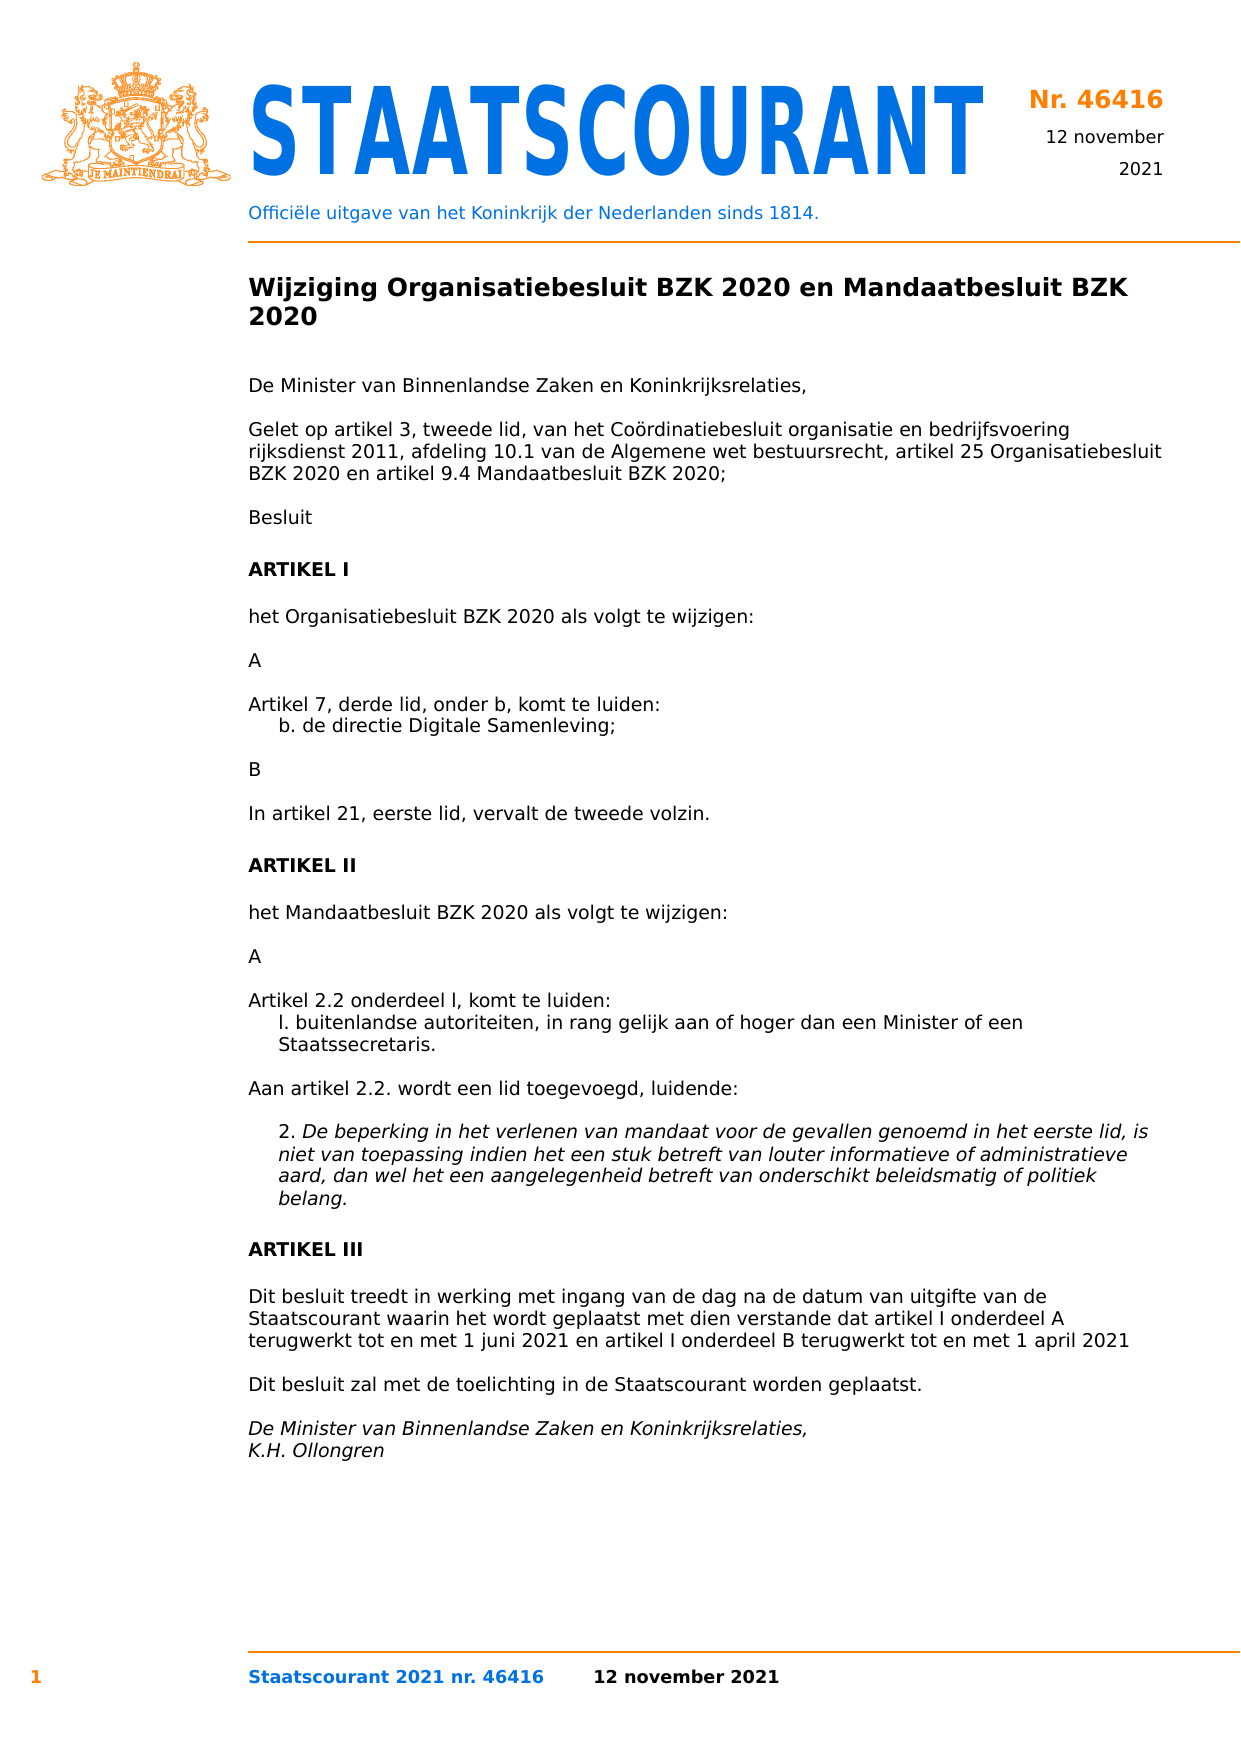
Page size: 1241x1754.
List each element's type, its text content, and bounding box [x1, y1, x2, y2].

text l. buitenlandse autoriteiten, in rang gelijk aan of hoger dan een Minister of een Staatssecretaris. [278, 1012, 1163, 1056]
text Dit besluit treedt in werking met ingang van de dag na de datum van uitgifte van de Staatscourant waarin het wordt geplaatst met dien verstande dat artikel I onderdeel A terugwerkt tot en met 1 juni 2021 en artikel I onderdeel B terugwerkt tot en met 1 april 2021 [248, 1286, 1163, 1352]
table_cell 12 november [998, 121, 1240, 153]
text Besluit [248, 507, 1163, 529]
table_header [25, 62, 248, 241]
text 2. De beperking in het verlenen van mandaat voor de gevallen genoemd in het eerste lid, is niet van toepassing indien het een stuk betreft van louter informatieve of administratieve aard, dan wel het een aangelegenheid betreft van onderschikt beleidsmatig of politiek belang. [278, 1121, 1163, 1209]
text Artikel 2.2 onderdeel l, komt te luiden: [248, 990, 1163, 1012]
text Gelet op artikel 3, tweede lid, van het Coördinatiebesluit organisatie en bedrijfsvoering rijksdienst 2011, afdeling 10.1 van de Algemene wet bestuursrecht, artikel 25 Organisatiebesluit BZK 2020 en artikel 9.4 Mandaatbesluit BZK 2020; [248, 419, 1163, 485]
text A [248, 946, 1163, 968]
subtitle ARTIKEL III [248, 1239, 1163, 1261]
picture [41, 62, 231, 186]
table_header STAATSCOURANT [248, 62, 998, 203]
text het Mandaatbesluit BZK 2020 als volgt te wijzigen: [248, 902, 1163, 924]
text het Organisatiebesluit BZK 2020 als volgt te wijzigen: [248, 606, 1163, 628]
table_cell Officiële uitgave van het Koninkrijk der Nederlanden sinds 1814. [248, 203, 1240, 241]
subtitle ARTIKEL I [248, 559, 1163, 581]
table_header Nr. 46416 [998, 62, 1240, 121]
text A [248, 649, 1163, 672]
subtitle Wijziging Organisatiebesluit BZK 2020 en Mandaatbesluit BZK 2020 [248, 273, 1163, 331]
text De Minister van Binnenlandse Zaken en Koninkrijksrelaties, K.H. Ollongren [248, 1418, 1163, 1462]
text B [248, 759, 1163, 781]
text De Minister van Binnenlandse Zaken en Koninkrijksrelaties, [248, 375, 1163, 397]
subtitle ARTIKEL II [248, 855, 1163, 877]
text Dit besluit zal met de toelichting in de Staatscourant worden geplaatst. [248, 1374, 1163, 1396]
text Aan artikel 2.2. wordt een lid toegevoegd, luidende: [248, 1078, 1163, 1099]
table_cell 2021 [998, 153, 1240, 203]
text In artikel 21, eerste lid, vervalt de tweede volzin. [248, 803, 1163, 825]
text b. de directie Digitale Samenleving; [278, 715, 1163, 737]
text Artikel 7, derde lid, onder b, komt te luiden: [248, 693, 1163, 715]
